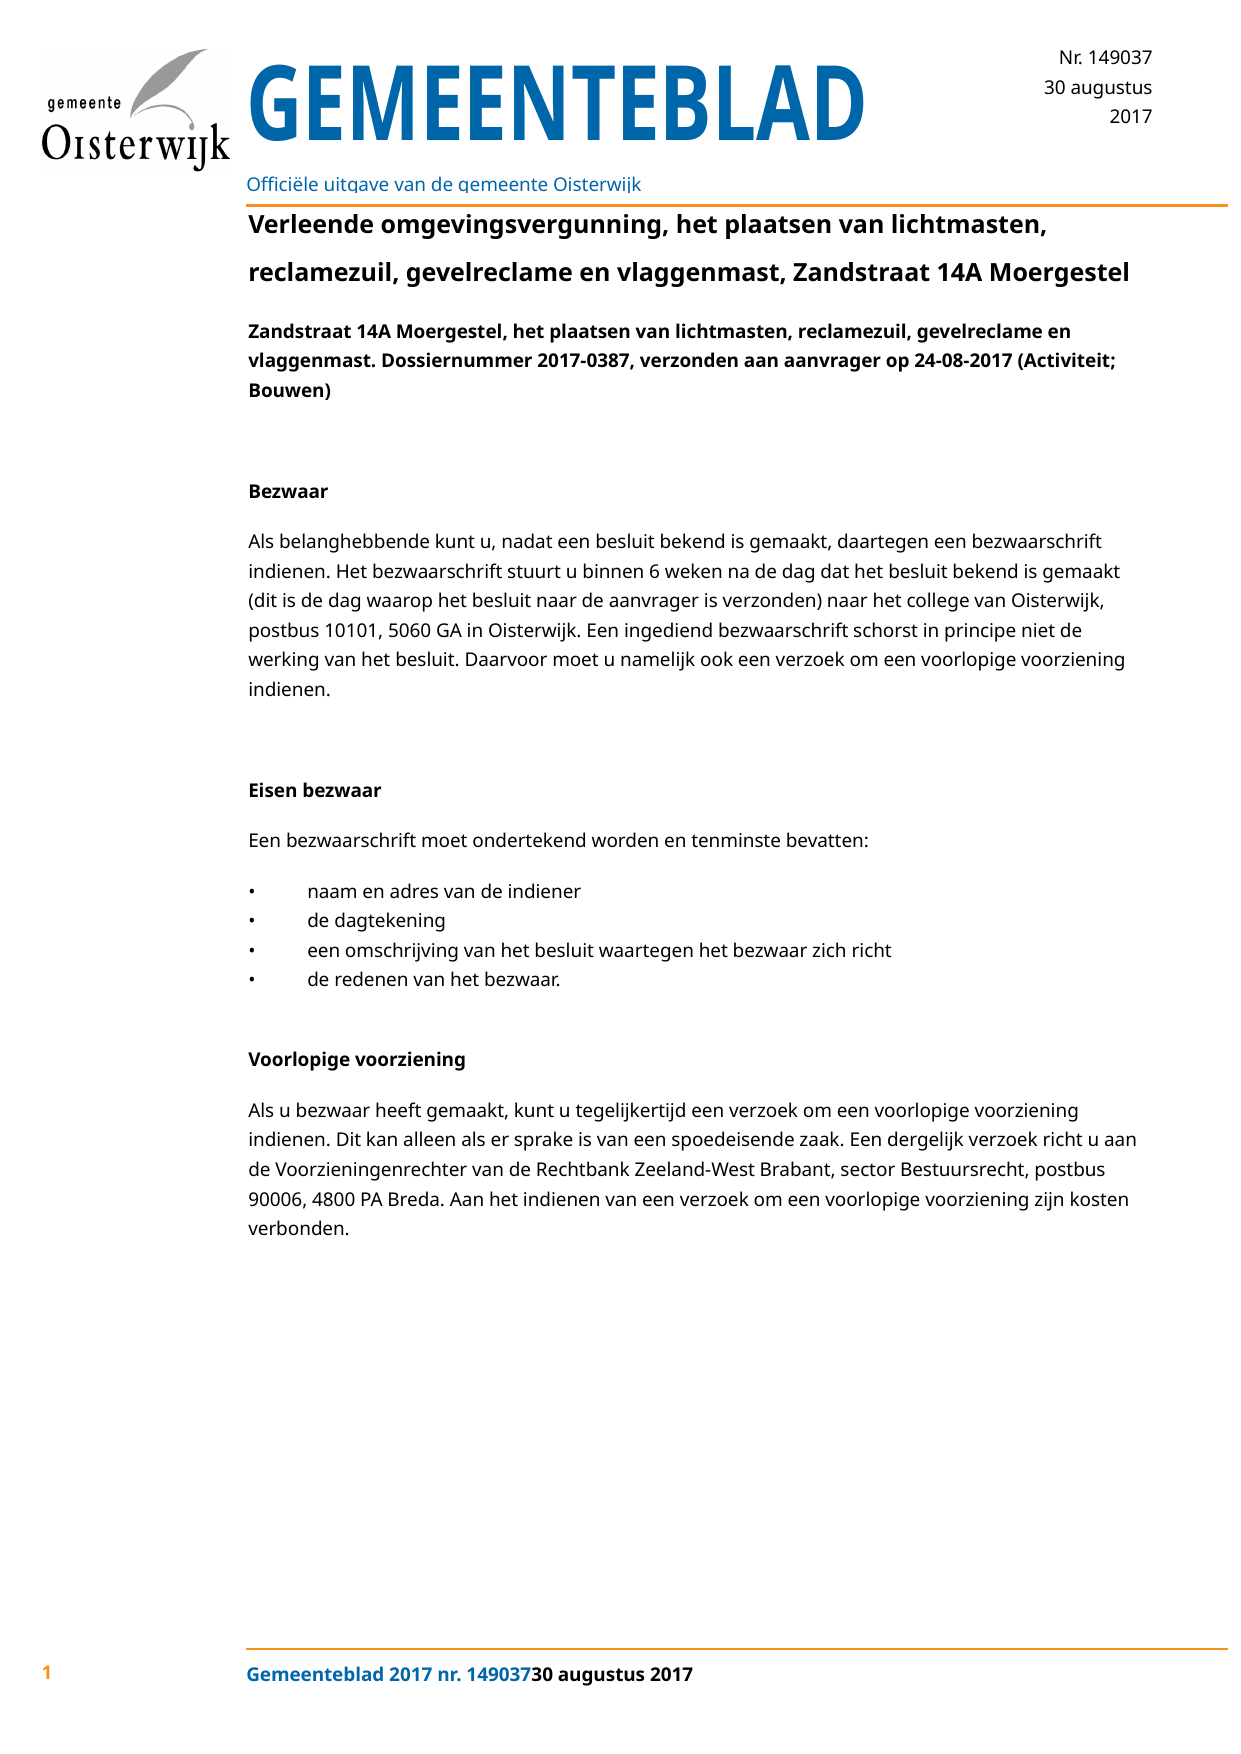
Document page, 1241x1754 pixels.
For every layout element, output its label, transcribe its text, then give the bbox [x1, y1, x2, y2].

text Een bezwaarschrift moet ondertekend worden en tenminste bevatten: [248, 827, 1152, 853]
list de redenen van het bezwaar. [248, 967, 1152, 992]
text Verleende omgevingsvergunning, het plaatsen van lichtmasten, reclamezuil, gevelreclame en vlaggenmast, Zandstraat 14A Moergestel [248, 207, 1152, 288]
text Voorlopige voorziening [248, 1047, 1152, 1072]
text Eisen bezwaar [248, 777, 1152, 803]
picture [41, 47, 231, 172]
list naam en adres van de indiener [248, 878, 1152, 904]
list een omschrijving van het besluit waartegen het bezwaar zich richt [248, 937, 1152, 963]
text Als u bezwaar heeft gemaakt, kunt u tegelijkertijd een verzoek om een voorlopige voorziening indienen. Dit kan alleen als er sprake is van een spoedeisende zaak. Een dergelijk verzoek richt u aan de Voorzieningenrechter van de Rechtbank Zeeland-West Brabant, sector Bestuursrecht, postbus 90006, 4800 PA Breda. Aan het indienen van een verzoek om een voorlopige voorziening zijn kosten verbonden. [248, 1097, 1152, 1241]
list de dagtekening [248, 907, 1152, 933]
text Bezwaar [248, 478, 1152, 504]
text Zandstraat 14A Moergestel, het plaatsen van lichtmasten, reclamezuil, gevelreclame en vlaggenmast. Dossiernummer 2017-0387, verzonden aan aanvrager op 24-08-2017 (Activiteit; Bouwen) [248, 318, 1152, 403]
text Als belanghebbende kunt u, nadat een besluit bekend is gemaakt, daartegen een bezwaarschrift indienen. Het bezwaarschrift stuurt u binnen 6 weken na de dag dat het besluit bekend is gemaakt (dit is de dag waarop het besluit naar de aanvrager is verzonden) naar het college van Oisterwijk, postbus 10101, 5060 GA in Oisterwijk. Een ingediend bezwaarschrift schorst in principe niet de werking van het besluit. Daarvoor moet u namelijk ook een verzoek om een voorlopige voorziening indienen. [248, 528, 1152, 702]
